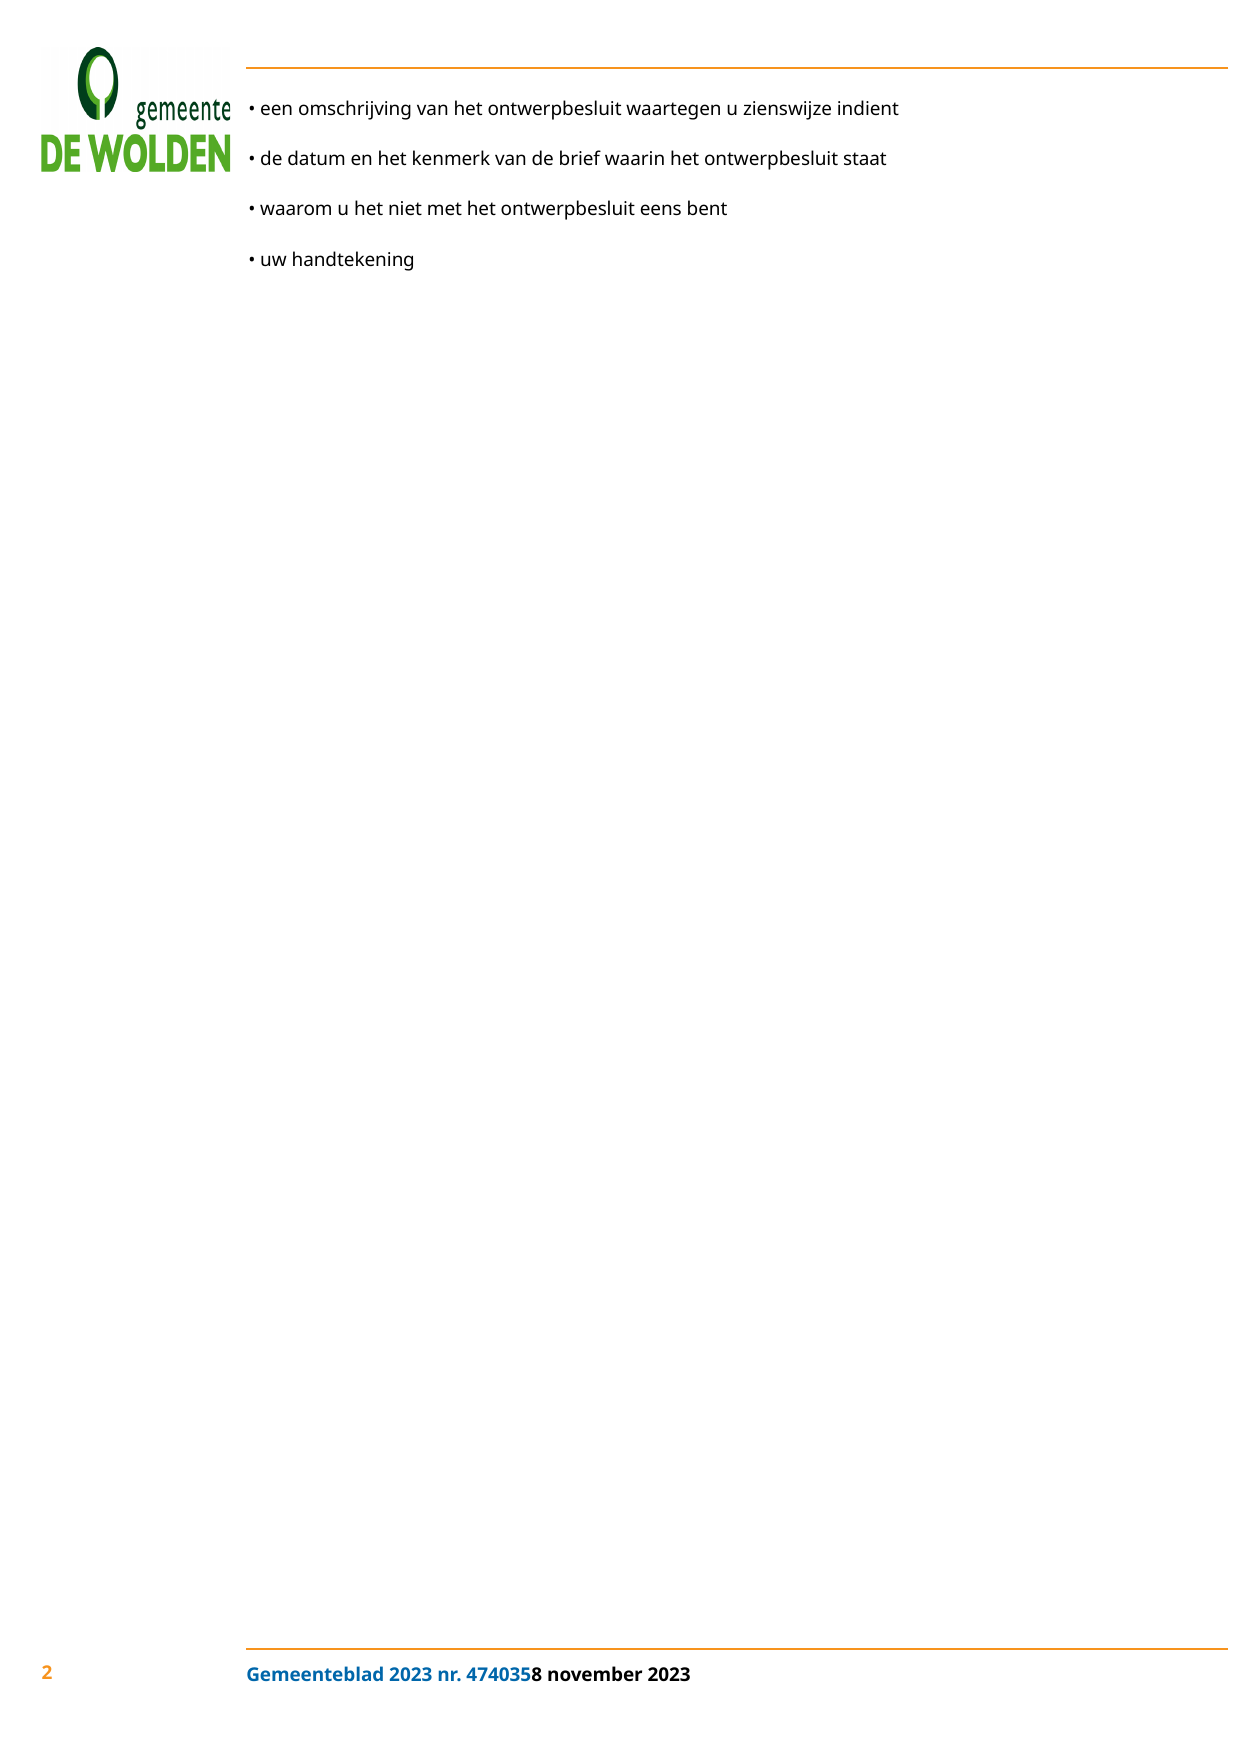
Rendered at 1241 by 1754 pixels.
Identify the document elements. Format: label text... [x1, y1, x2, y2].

text • waarom u het niet met het ontwerpbesluit eens bent [248, 196, 1152, 221]
text • de datum en het kenmerk van de brief waarin het ontwerpbesluit staat [248, 145, 1152, 171]
text • een omschrijving van het ontwerpbesluit waartegen u zienswijze indient [248, 95, 1152, 121]
picture [41, 47, 231, 172]
text • uw handtekening [248, 246, 1152, 272]
